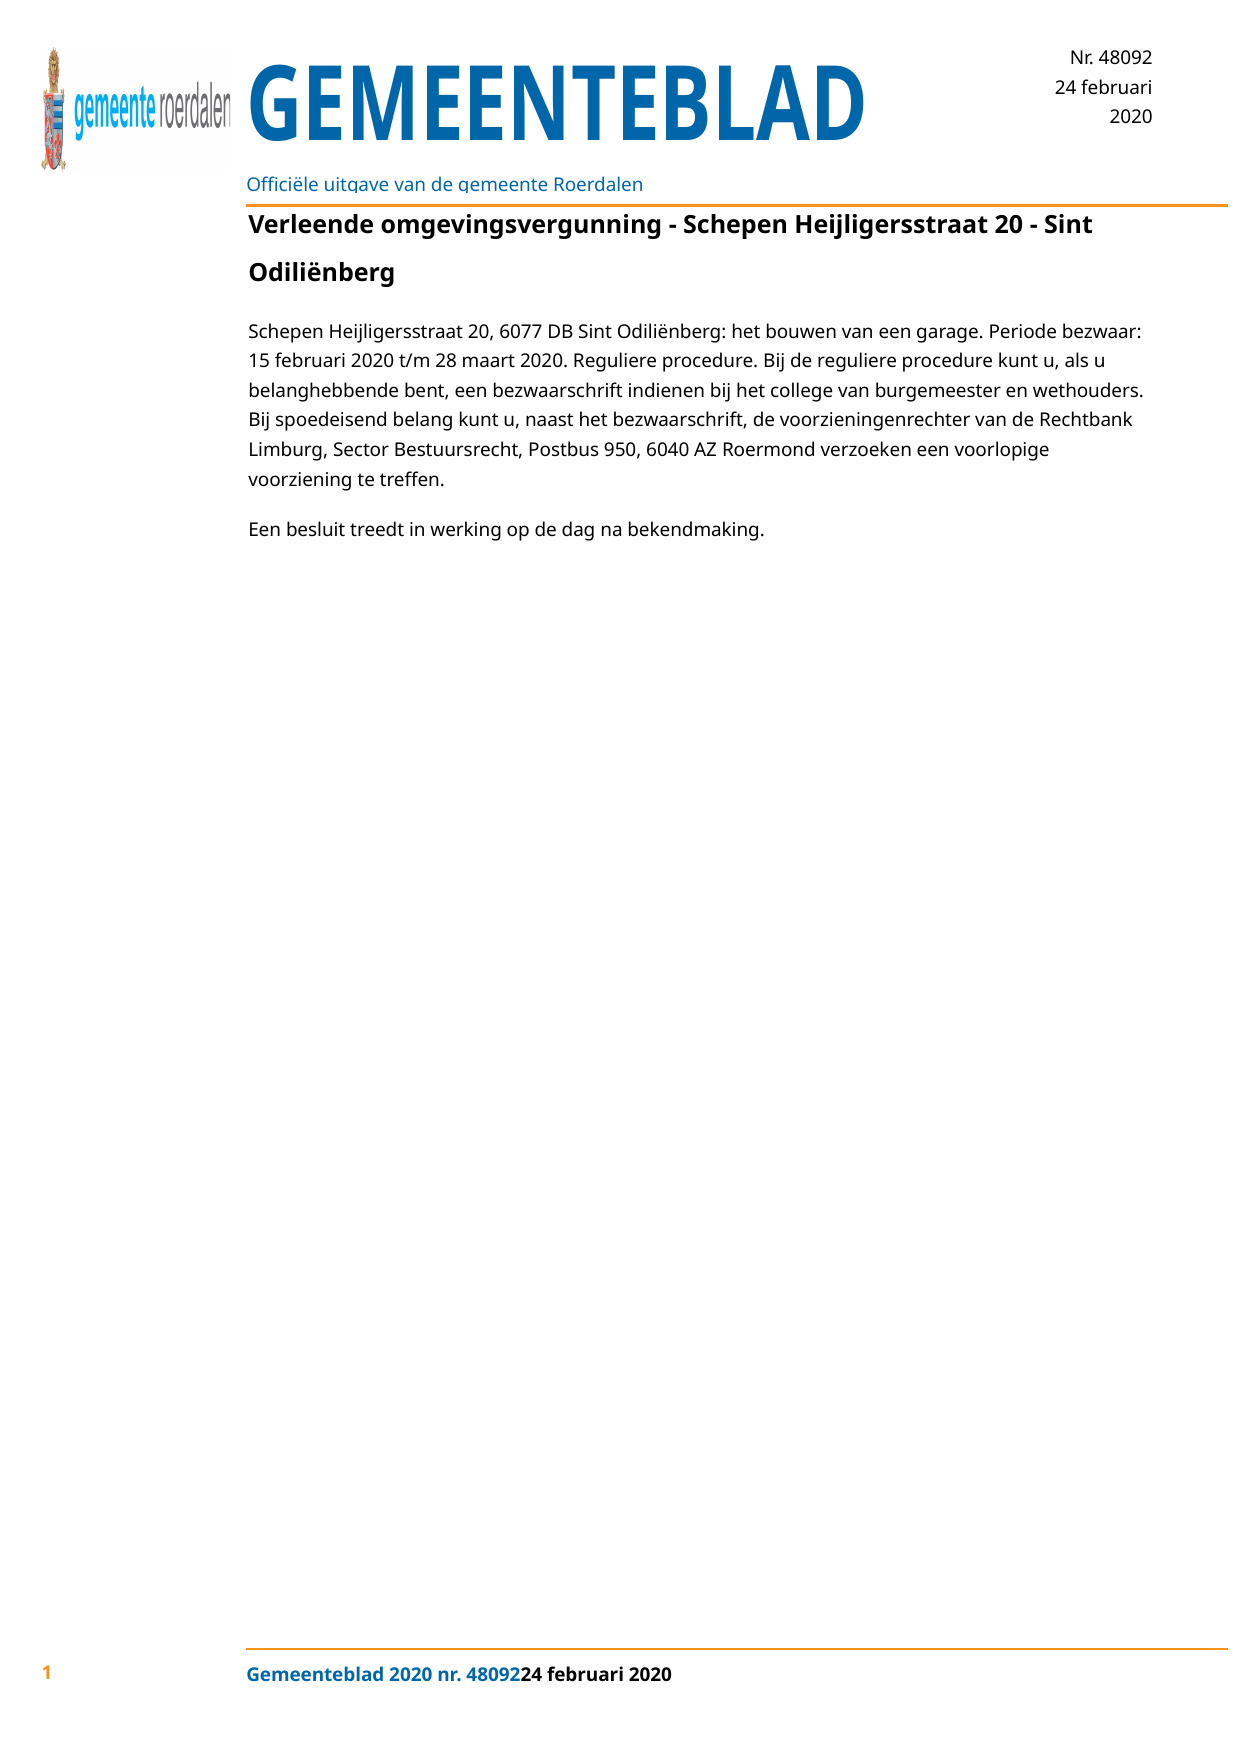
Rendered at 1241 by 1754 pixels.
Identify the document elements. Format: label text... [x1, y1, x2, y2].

text Een besluit treedt in werking op de dag na bekendmaking. [248, 516, 1152, 542]
text Verleende omgevingsvergunning - Schepen Heijligersstraat 20 - Sint Odiliënberg [248, 207, 1152, 288]
text Schepen Heijligersstraat 20, 6077 DB Sint Odiliënberg: het bouwen van een garage. Periode bezwaar: 15 februari 2020 t/m 28 maart 2020. Reguliere procedure. Bij de reguliere procedure kunt u, als u belanghebbende bent, een bezwaarschrift indienen bij het college van burgemeester en wethouders. Bij spoedeisend belang kunt u, naast het bezwaarschrift, de voorzieningenrechter van de Rechtbank Limburg, Sector Bestuursrecht, Postbus 950, 6040 AZ Roermond verzoeken een voorlopige voorziening te treffen. [248, 318, 1152, 492]
picture [41, 47, 231, 172]
